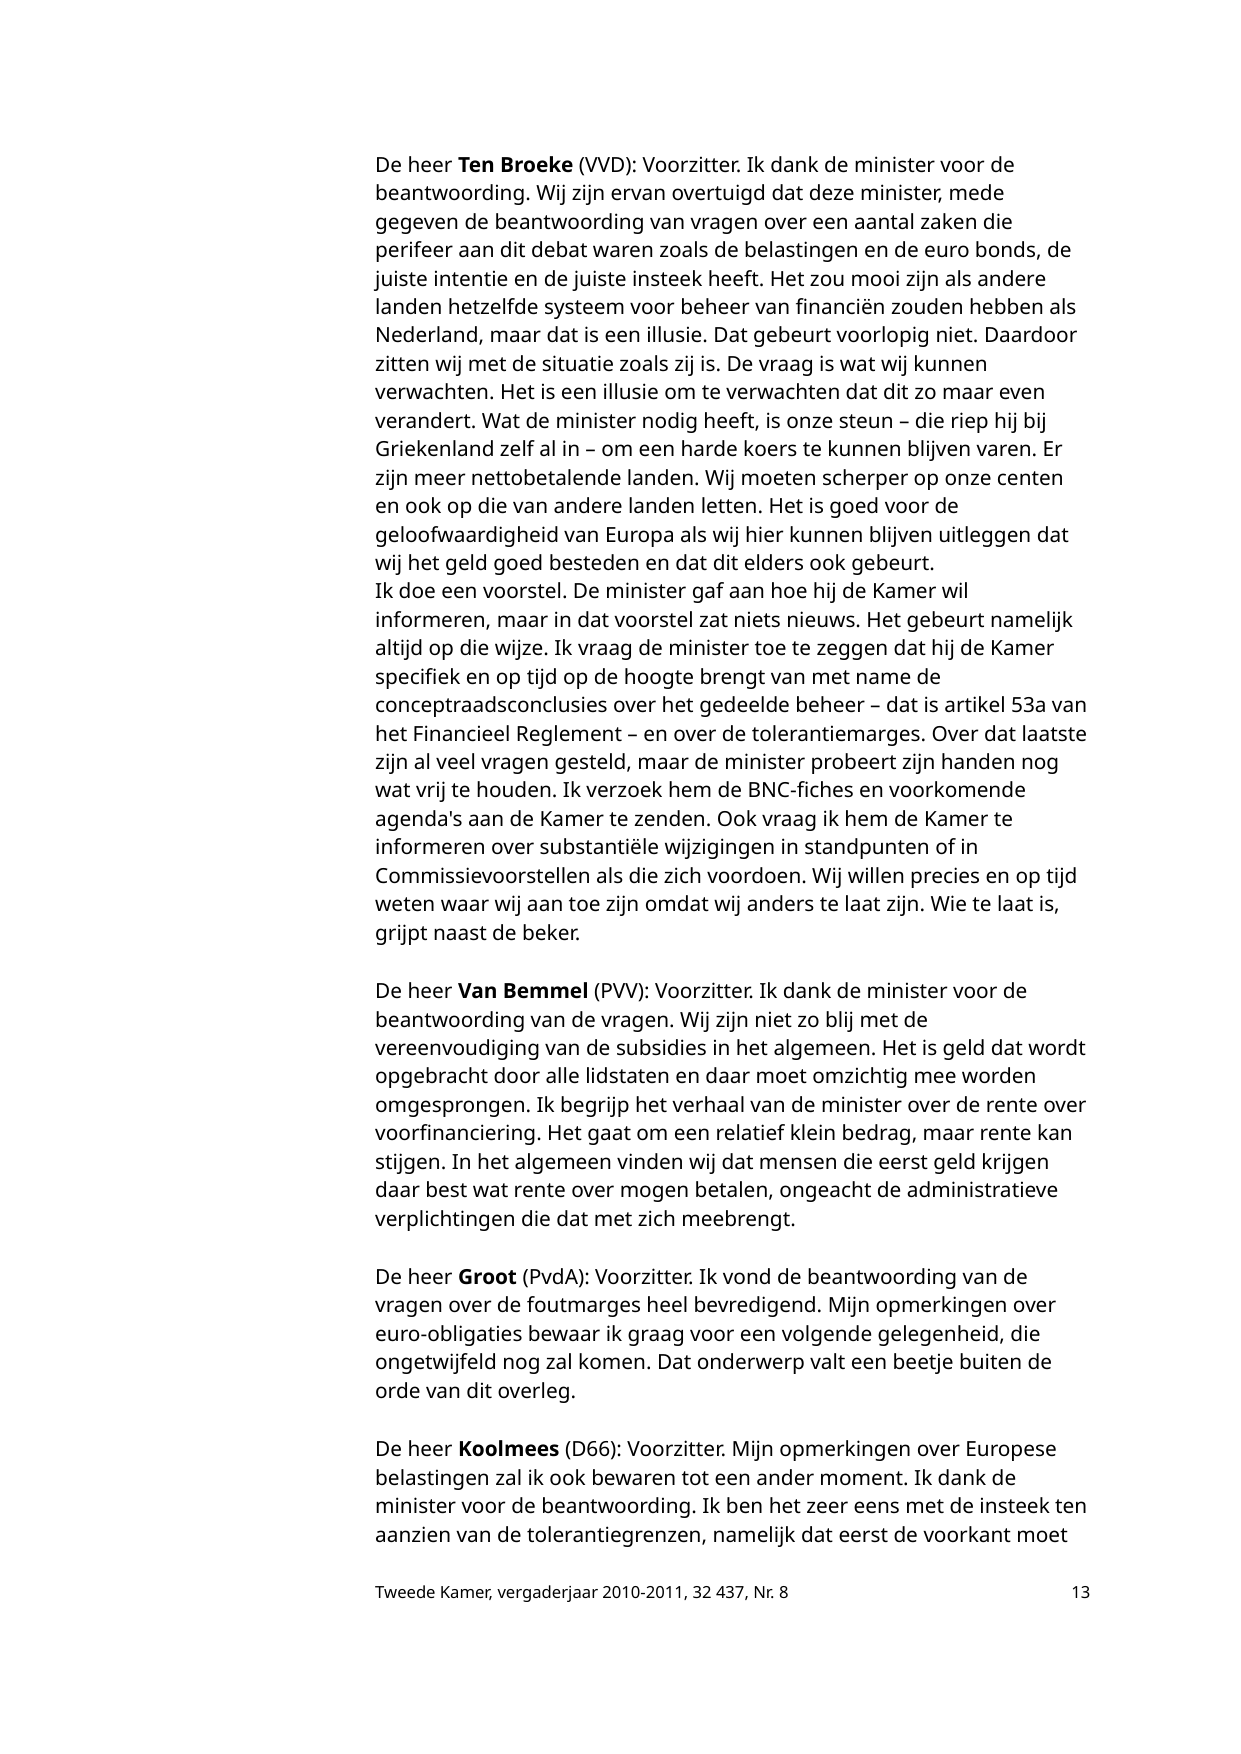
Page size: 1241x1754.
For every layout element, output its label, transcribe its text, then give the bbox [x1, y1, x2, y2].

text De heer Koolmees (D66): Voorzitter. Mijn opmerkingen over Europese belastingen zal ik ook bewaren tot een ander moment. Ik dank de minister voor de beantwoording. Ik ben het zeer eens met de insteek ten aanzien van de tolerantiegrenzen, namelijk dat eerst de voorkant moet [375, 1434, 1090, 1548]
text Ik doe een voorstel. De minister gaf aan hoe hij de Kamer wil informeren, maar in dat voorstel zat niets nieuws. Het gebeurt namelijk altijd op die wijze. Ik vraag de minister toe te zeggen dat hij de Kamer specifiek en op tijd op de hoogte brengt van met name de conceptraadsconclusies over het gedeelde beheer – dat is artikel 53a van het Financieel Reglement – en over de tolerantiemarges. Over dat laatste zijn al veel vragen gesteld, maar de minister probeert zijn handen nog wat vrij te houden. Ik verzoek hem de BNC-fiches en voorkomende agenda's aan de Kamer te zenden. Ook vraag ik hem de Kamer te informeren over substantiële wijzigingen in standpunten of in Commissievoorstellen als die zich voordoen. Wij willen precies en op tijd weten waar wij aan toe zijn omdat wij anders te laat zijn. Wie te laat is, grijpt naast de beker. [375, 577, 1090, 946]
text De heer Ten Broeke (VVD): Voorzitter. Ik dank de minister voor de beantwoording. Wij zijn ervan overtuigd dat deze minister, mede gegeven de beantwoording van vragen over een aantal zaken die perifeer aan dit debat waren zoals de belastingen en de euro bonds, de juiste intentie en de juiste insteek heeft. Het zou mooi zijn als andere landen hetzelfde systeem voor beheer van financiën zouden hebben als Nederland, maar dat is een illusie. Dat gebeurt voorlopig niet. Daardoor zitten wij met de situatie zoals zij is. De vraag is wat wij kunnen verwachten. Het is een illusie om te verwachten dat dit zo maar even verandert. Wat de minister nodig heeft, is onze steun – die riep hij bij Griekenland zelf al in – om een harde koers te kunnen blijven varen. Er zijn meer nettobetalende landen. Wij moeten scherper op onze centen en ook op die van andere landen letten. Het is goed voor de geloofwaardigheid van Europa als wij hier kunnen blijven uitleggen dat wij het geld goed besteden en dat dit elders ook gebeurt. [375, 150, 1090, 577]
text De heer Van Bemmel (PVV): Voorzitter. Ik dank de minister voor de beantwoording van de vragen. Wij zijn niet zo blij met de vereenvoudiging van de subsidies in het algemeen. Het is geld dat wordt opgebracht door alle lidstaten en daar moet omzichtig mee worden omgesprongen. Ik begrijp het verhaal van de minister over de rente over voorfinanciering. Het gaat om een relatief klein bedrag, maar rente kan stijgen. In het algemeen vinden wij dat mensen die eerst geld krijgen daar best wat rente over mogen betalen, ongeacht de administratieve verplichtingen die dat met zich meebrengt. [375, 976, 1090, 1232]
text De heer Groot (PvdA): Voorzitter. Ik vond de beantwoording van de vragen over de foutmarges heel bevredigend. Mijn opmerkingen over euro-obligaties bewaar ik graag voor een volgende gelegenheid, die ongetwijfeld nog zal komen. Dat onderwerp valt een beetje buiten de orde van dit overleg. [375, 1262, 1090, 1404]
